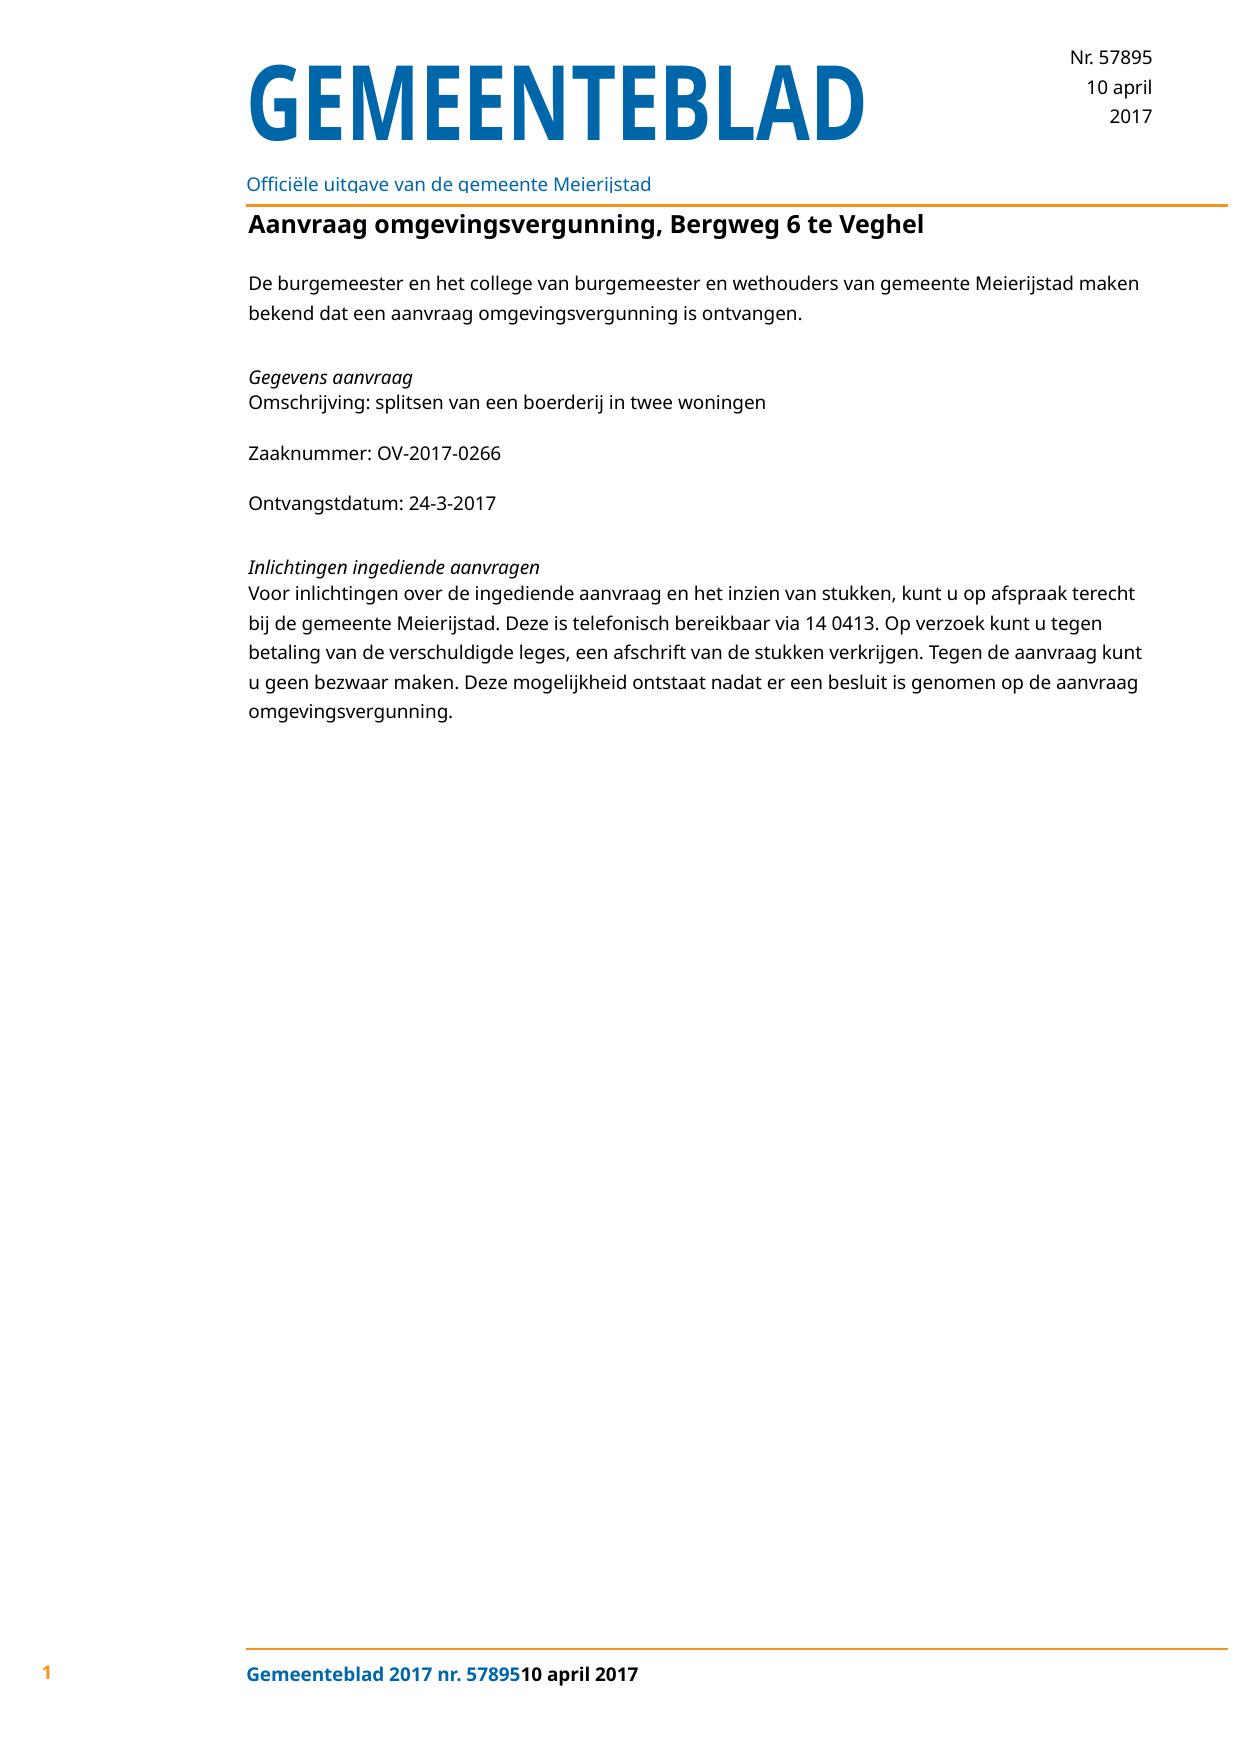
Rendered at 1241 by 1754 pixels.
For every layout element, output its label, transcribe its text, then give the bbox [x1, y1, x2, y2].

text Aanvraag omgevingsvergunning, Bergweg 6 te Veghel [248, 207, 1152, 241]
text Voor inlichtingen over de ingediende aanvraag en het inzien van stukken, kunt u op afspraak terecht bij de gemeente Meierijstad. Deze is telefonisch bereikbaar via 14 0413. Op verzoek kunt u tegen betaling van de verschuldigde leges, een afschrift van de stukken verkrijgen. Tegen de aanvraag kunt u geen bezwaar maken. Deze mogelijkheid ontstaat nadat er een besluit is genomen op de aanvraag omgevingsvergunning. [248, 580, 1152, 724]
picture [41, 47, 231, 172]
text Ontvangstdatum: 24-3-2017 [248, 490, 1152, 516]
text Gegevens aanvraag [248, 364, 1152, 389]
text Zaaknummer: OV-2017-0266 [248, 440, 1152, 466]
text De burgemeester en het college van burgemeester en wethouders van gemeente Meierijstad maken bekend dat een aanvraag omgevingsvergunning is ontvangen. [248, 270, 1152, 326]
text Omschrijving: splitsen van een boerderij in twee woningen [248, 389, 1152, 415]
text Inlichtingen ingediende aanvragen [248, 554, 1152, 580]
